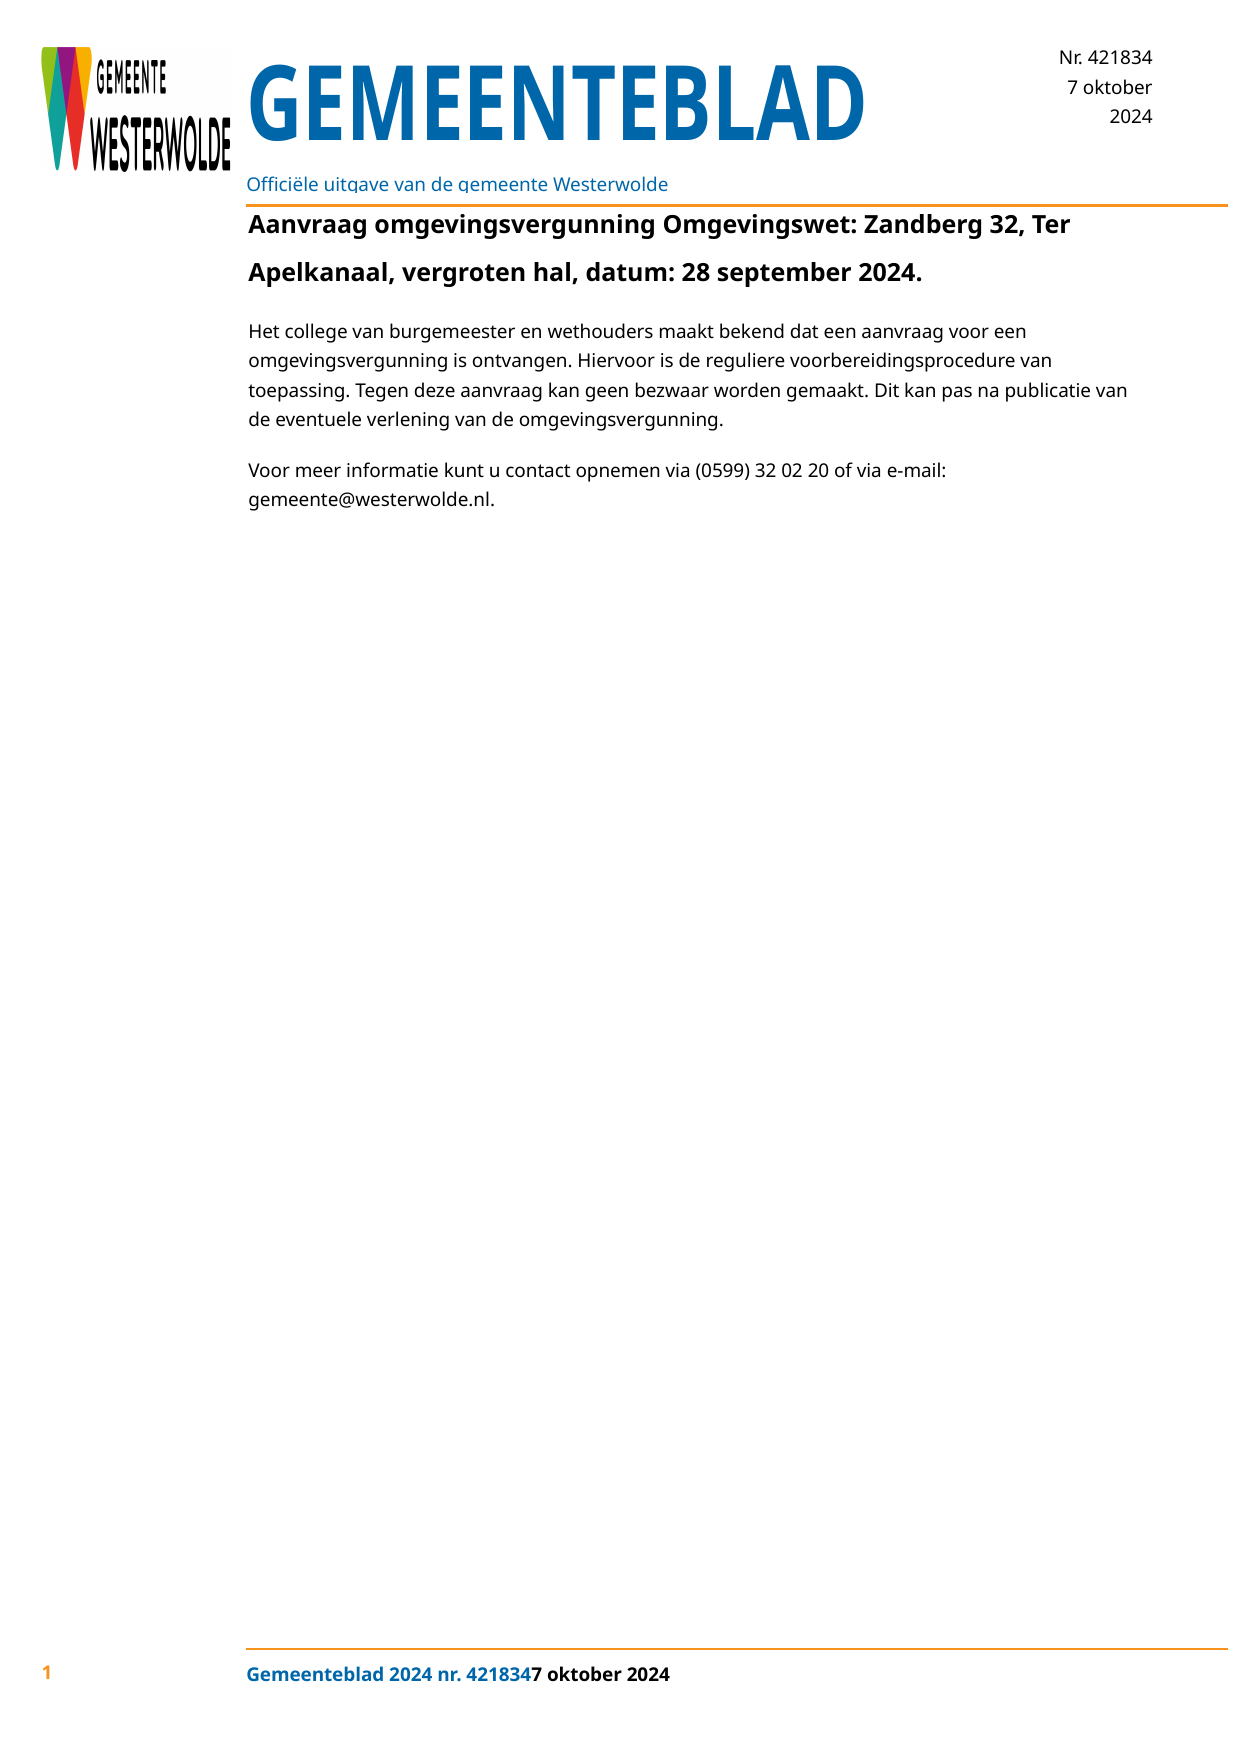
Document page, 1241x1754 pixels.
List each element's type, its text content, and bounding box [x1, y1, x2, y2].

text Het college van burgemeester en wethouders maakt bekend dat een aanvraag voor een omgevingsvergunning is ontvangen. Hiervoor is de reguliere voorbereidingsprocedure van toepassing. Tegen deze aanvraag kan geen bezwaar worden gemaakt. Dit kan pas na publicatie van de eventuele verlening van de omgevingsvergunning. [248, 318, 1152, 432]
text Voor meer informatie kunt u contact opnemen via (0599) 32 02 20 of via e-mail: gemeente@westerwolde.nl. [248, 457, 1152, 512]
text Aanvraag omgevingsvergunning Omgevingswet: Zandberg 32, Ter Apelkanaal, vergroten hal, datum: 28 september 2024. [248, 207, 1152, 288]
picture [41, 47, 231, 172]
